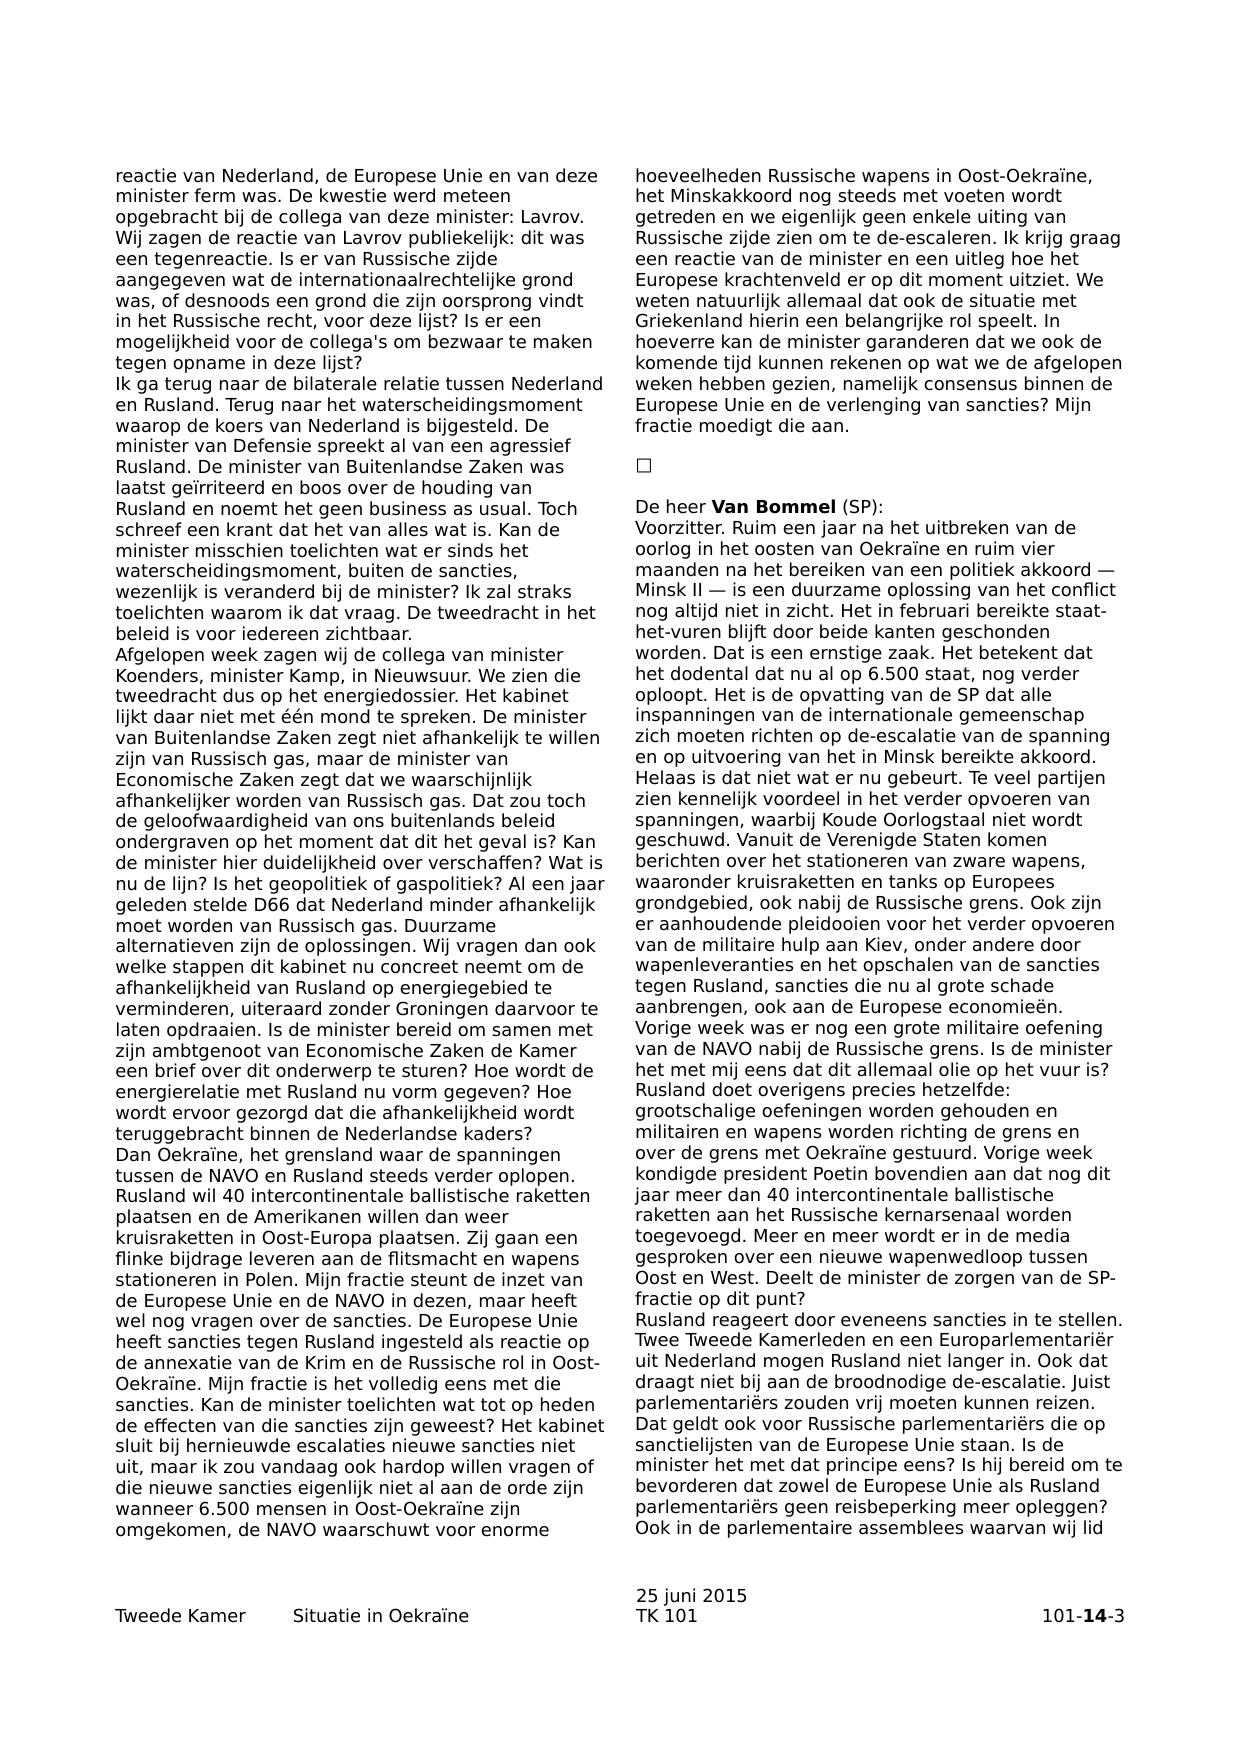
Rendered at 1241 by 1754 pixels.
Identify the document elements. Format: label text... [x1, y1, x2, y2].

text Ik ga terug naar de bilaterale relatie tussen Nederland en Rusland. Terug naar het waterscheidingsmoment waarop de koers van Nederland is bijgesteld. De minister van Defensie spreekt al van een agressief Rusland. De minister van Buitenlandse Zaken was laatst geïrriteerd en boos over de houding van Rusland en noemt het geen business as usual. Toch schreef een krant dat het van alles wat is. Kan de minister misschien toelichten wat er sinds het waterscheidingsmoment, buiten de sancties, wezenlijk is veranderd bij de minister? Ik zal straks toelichten waarom ik dat vraag. De tweedracht in het beleid is voor iedereen zichtbaar. [115, 374, 605, 644]
text Afgelopen week zagen wij de collega van minister Koenders, minister Kamp, in Nieuwsuur. We zien die tweedracht dus op het energiedossier. Het kabinet lijkt daar niet met één mond te spreken. De minister van Buitenlandse Zaken zegt niet afhankelijk te willen zijn van Russisch gas, maar de minister van Economische Zaken zegt dat we waarschijnlijk afhankelijker worden van Russisch gas. Dat zou toch de geloofwaardigheid van ons buitenlands beleid ondergraven op het moment dat dit het geval is? Kan de minister hier duidelijkheid over verschaffen? Wat is nu de lijn? Is het geopolitiek of gaspolitiek? Al een jaar geleden stelde D66 dat Nederland minder afhankelijk moet worden van Russisch gas. Duurzame alternatieven zijn de oplossingen. Wij vragen dan ook welke stappen dit kabinet nu concreet neemt om de afhankelijkheid van Rusland op energiegebied te verminderen, uiteraard zonder Groningen daarvoor te laten opdraaien. Is de minister bereid om samen met zijn ambtgenoot van Economische Zaken de Kamer een brief over dit onderwerp te sturen? Hoe wordt de energierelatie met Rusland nu vorm gegeven? Hoe wordt ervoor gezorgd dat die afhankelijkheid wordt teruggebracht binnen de Nederlandse kaders? [115, 644, 605, 1144]
text Rusland doet overigens precies hetzelfde: grootschalige oefeningen worden gehouden en militairen en wapens worden richting de grens en over de grens met Oekraïne gestuurd. Vorige week kondigde president Poetin bovendien aan dat nog dit jaar meer dan 40 intercontinentale ballistische raketten aan het Russische kernarsenaal worden toegevoegd. Meer en meer wordt er in de media gesproken over een nieuwe wapenwedloop tussen Oost en West. Deelt de minister de zorgen van de SP-fractie op dit punt? [635, 1080, 1125, 1309]
text reactie van Nederland, de Europese Unie en van deze minister ferm was. De kwestie werd meteen opgebracht bij de collega van deze minister: Lavrov. Wij zagen de reactie van Lavrov publiekelijk: dit was een tegenreactie. Is er van Russische zijde aangegeven wat de internationaalrechtelijke grond was, of desnoods een grond die zijn oorsprong vindt in het Russische recht, voor deze lijst? Is er een mogelijkheid voor de collega's om bezwaar te maken tegen opname in deze lijst? [115, 165, 605, 374]
text Voorzitter. Ruim een jaar na het uitbreken van de oorlog in het oosten van Oekraïne en ruim vier maanden na het bereiken van een politiek akkoord — Minsk II — is een duurzame oplossing van het conflict nog altijd niet in zicht. Het in februari bereikte staat-het-vuren blijft door beide kanten geschonden worden. Dat is een ernstige zaak. Het betekent dat het dodental dat nu al op 6.500 staat, nog verder oploopt. Het is de opvatting van de SP dat alle inspanningen van de internationale gemeenschap zich moeten richten op de-escalatie van de spanning en op uitvoering van het in Minsk bereikte akkoord. Helaas is dat niet wat er nu gebeurt. Te veel partijen zien kennelijk voordeel in het verder opvoeren van spanningen, waarbij Koude Oorlogstaal niet wordt geschuwd. Vanuit de Verenigde Staten komen berichten over het stationeren van zware wapens, waaronder kruisraketten en tanks op Europees grondgebied, ook nabij de Russische grens. Ook zijn er aanhoudende pleidooien voor het verder opvoeren van de militaire hulp aan Kiev, onder andere door wapenleveranties en het opschalen van de sancties tegen Rusland, sancties die nu al grote schade aanbrengen, ook aan de Europese economieën. Vorige week was er nog een grote militaire oefening van de NAVO nabij de Russische grens. Is de minister het met mij eens dat dit allemaal olie op het vuur is? [635, 518, 1125, 1080]
text De heer Van Bommel (SP): [635, 497, 1125, 518]
text Rusland reageert door eveneens sancties in te stellen. Twee Tweede Kamerleden en een Europarlementariër uit Nederland mogen Rusland niet langer in. Ook dat draagt niet bij aan de broodnodige de-escalatie. Juist parlementariërs zouden vrij moeten kunnen reizen. Dat geldt ook voor Russische parlementariërs die op sanctielijsten van de Europese Unie staan. Is de minister het met dat principe eens? Is hij bereid om te bevorderen dat zowel de Europese Unie als Rusland parlementariërs geen reisbeperking meer opleggen? Ook in de parlementaire assemblees waarvan wij lid [635, 1309, 1125, 1538]
text ⬜ [635, 456, 1125, 477]
text Dan Oekraïne, het grensland waar de spanningen tussen de NAVO en Rusland steeds verder oplopen. Rusland wil 40 intercontinentale ballistische raketten plaatsen en de Amerikanen willen dan weer kruisraketten in Oost-Europa plaatsen. Zij gaan een flinke bijdrage leveren aan de flitsmacht en wapens stationeren in Polen. Mijn fractie steunt de inzet van de Europese Unie en de NAVO in dezen, maar heeft wel nog vragen over de sancties. De Europese Unie heeft sancties tegen Rusland ingesteld als reactie op de annexatie van de Krim en de Russische rol in Oost-Oekraïne. Mijn fractie is het volledig eens met die sancties. Kan de minister toelichten wat tot op heden de effecten van die sancties zijn geweest? Het kabinet sluit bij hernieuwde escalaties nieuwe sancties niet uit, maar ik zou vandaag ook hardop willen vragen of die nieuwe sancties eigenlijk niet al aan de orde zijn wanneer 6.500 mensen in Oost-Oekraïne zijn omgekomen, de NAVO waarschuwt voor enorme [115, 1144, 605, 1540]
text hoeveelheden Russische wapens in Oost-Oekraïne, het Minskakkoord nog steeds met voeten wordt getreden en we eigenlijk geen enkele uiting van Russische zijde zien om te de-escaleren. Ik krijg graag een reactie van de minister en een uitleg hoe het Europese krachtenveld er op dit moment uitziet. We weten natuurlijk allemaal dat ook de situatie met Griekenland hierin een belangrijke rol speelt. In hoeverre kan de minister garanderen dat we ook de komende tijd kunnen rekenen op wat we de afgelopen weken hebben gezien, namelijk consensus binnen de Europese Unie en de verlenging van sancties? Mijn fractie moedigt die aan. [635, 165, 1125, 436]
